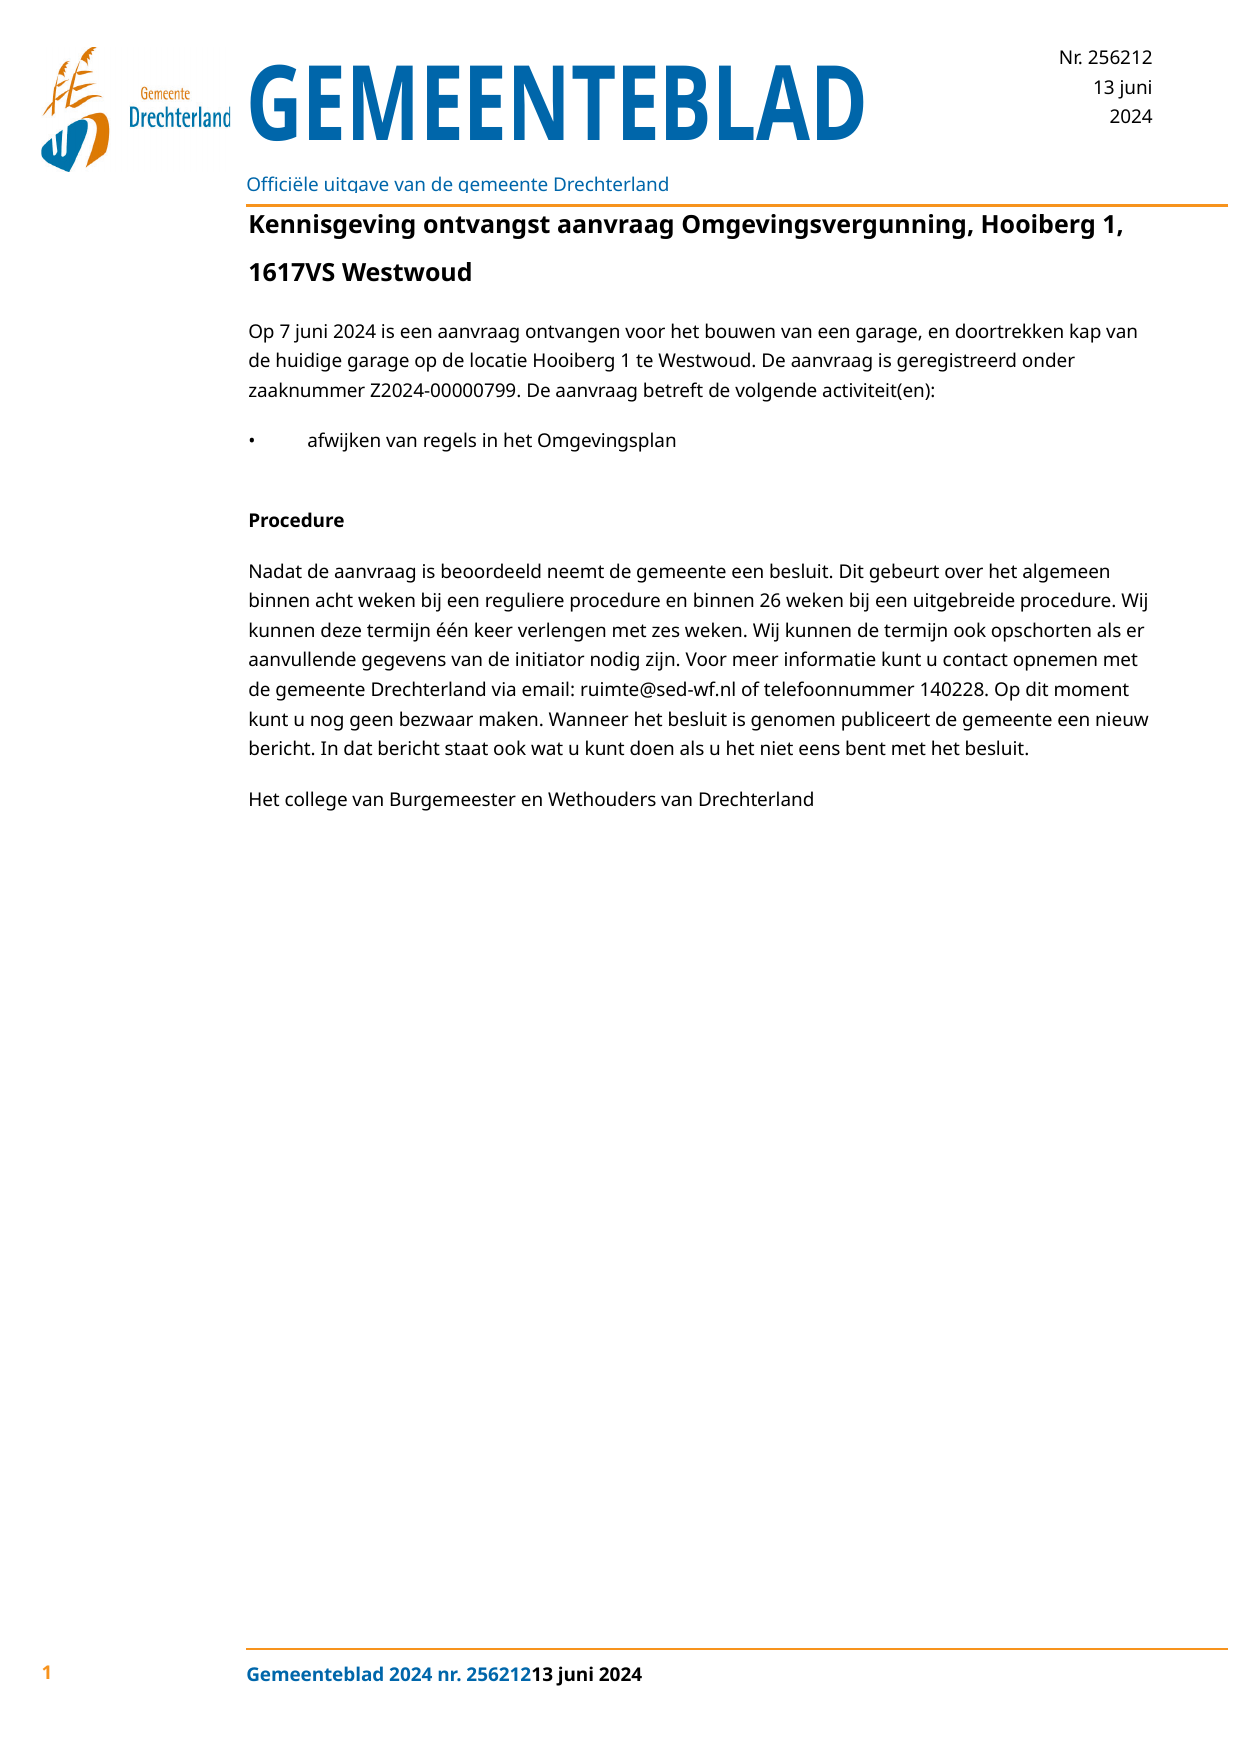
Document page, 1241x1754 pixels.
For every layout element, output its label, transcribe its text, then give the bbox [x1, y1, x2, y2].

text Het college van Burgemeester en Wethouders van Drechterland [248, 786, 1152, 812]
text Nadat de aanvraag is beoordeeld neemt de gemeente een besluit. Dit gebeurt over het algemeen binnen acht weken bij een reguliere procedure en binnen 26 weken bij een uitgebreide procedure. Wij kunnen deze termijn één keer verlengen met zes weken. Wij kunnen de termijn ook opschorten als er aanvullende gegevens van de initiator nodig zijn. Voor meer informatie kunt u contact opnemen met de gemeente Drechterland via email: ruimte@sed-wf.nl of telefoonnummer 140228. Op dit moment kunt u nog geen bezwaar maken. Wanneer het besluit is genomen publiceert de gemeente een nieuw bericht. In dat bericht staat ook wat u kunt doen als u het niet eens bent met het besluit. [248, 558, 1152, 761]
text Procedure [248, 507, 1152, 533]
picture [226, 115, 231, 124]
picture [41, 158, 64, 172]
text Kennisgeving ontvangst aanvraag Omgevingsvergunning, Hooiberg 1, 1617VS Westwoud [248, 207, 1152, 288]
picture [41, 47, 231, 172]
list afwijken van regels in het Omgevingsplan [248, 427, 1152, 453]
text Op 7 juni 2024 is een aanvraag ontvangen voor het bouwen van een garage, en doortrekken kap van de huidige garage op de locatie Hooiberg 1 te Westwoud. De aanvraag is geregistreerd onder zaaknummer Z2024-00000799. De aanvraag betreft de volgende activiteit(en): [248, 318, 1152, 403]
